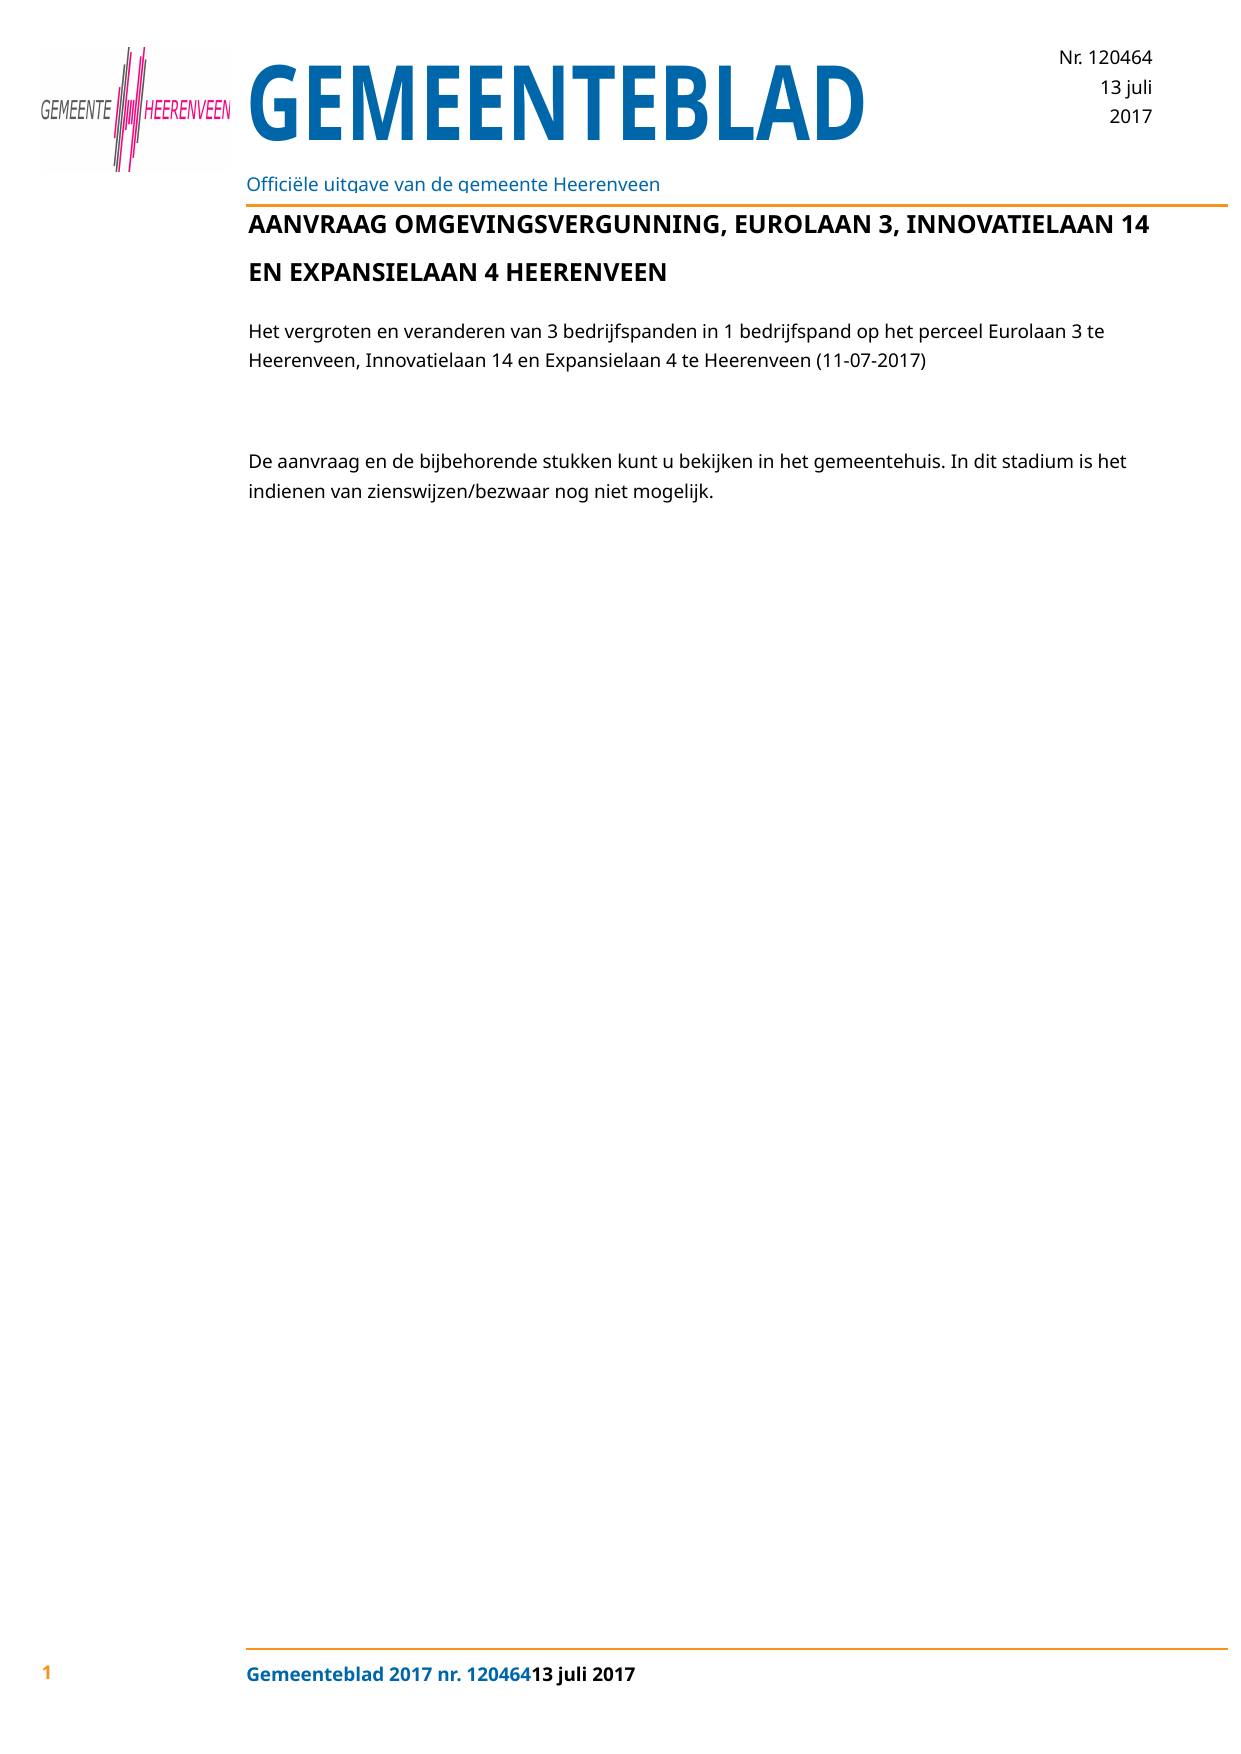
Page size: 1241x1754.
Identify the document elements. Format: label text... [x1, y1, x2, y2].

text AANVRAAG OMGEVINGSVERGUNNING, EUROLAAN 3, INNOVATIELAAN 14 EN EXPANSIELAAN 4 HEERENVEEN [248, 207, 1152, 288]
picture [41, 47, 231, 172]
text De aanvraag en de bijbehorende stukken kunt u bekijken in het gemeentehuis. In dit stadium is het indienen van zienswijzen/bezwaar nog niet mogelijk. [248, 448, 1152, 504]
text Het vergroten en veranderen van 3 bedrijfspanden in 1 bedrijfspand op het perceel Eurolaan 3 te Heerenveen, Innovatielaan 14 en Expansielaan 4 te Heerenveen (11-07-2017) [248, 318, 1152, 373]
